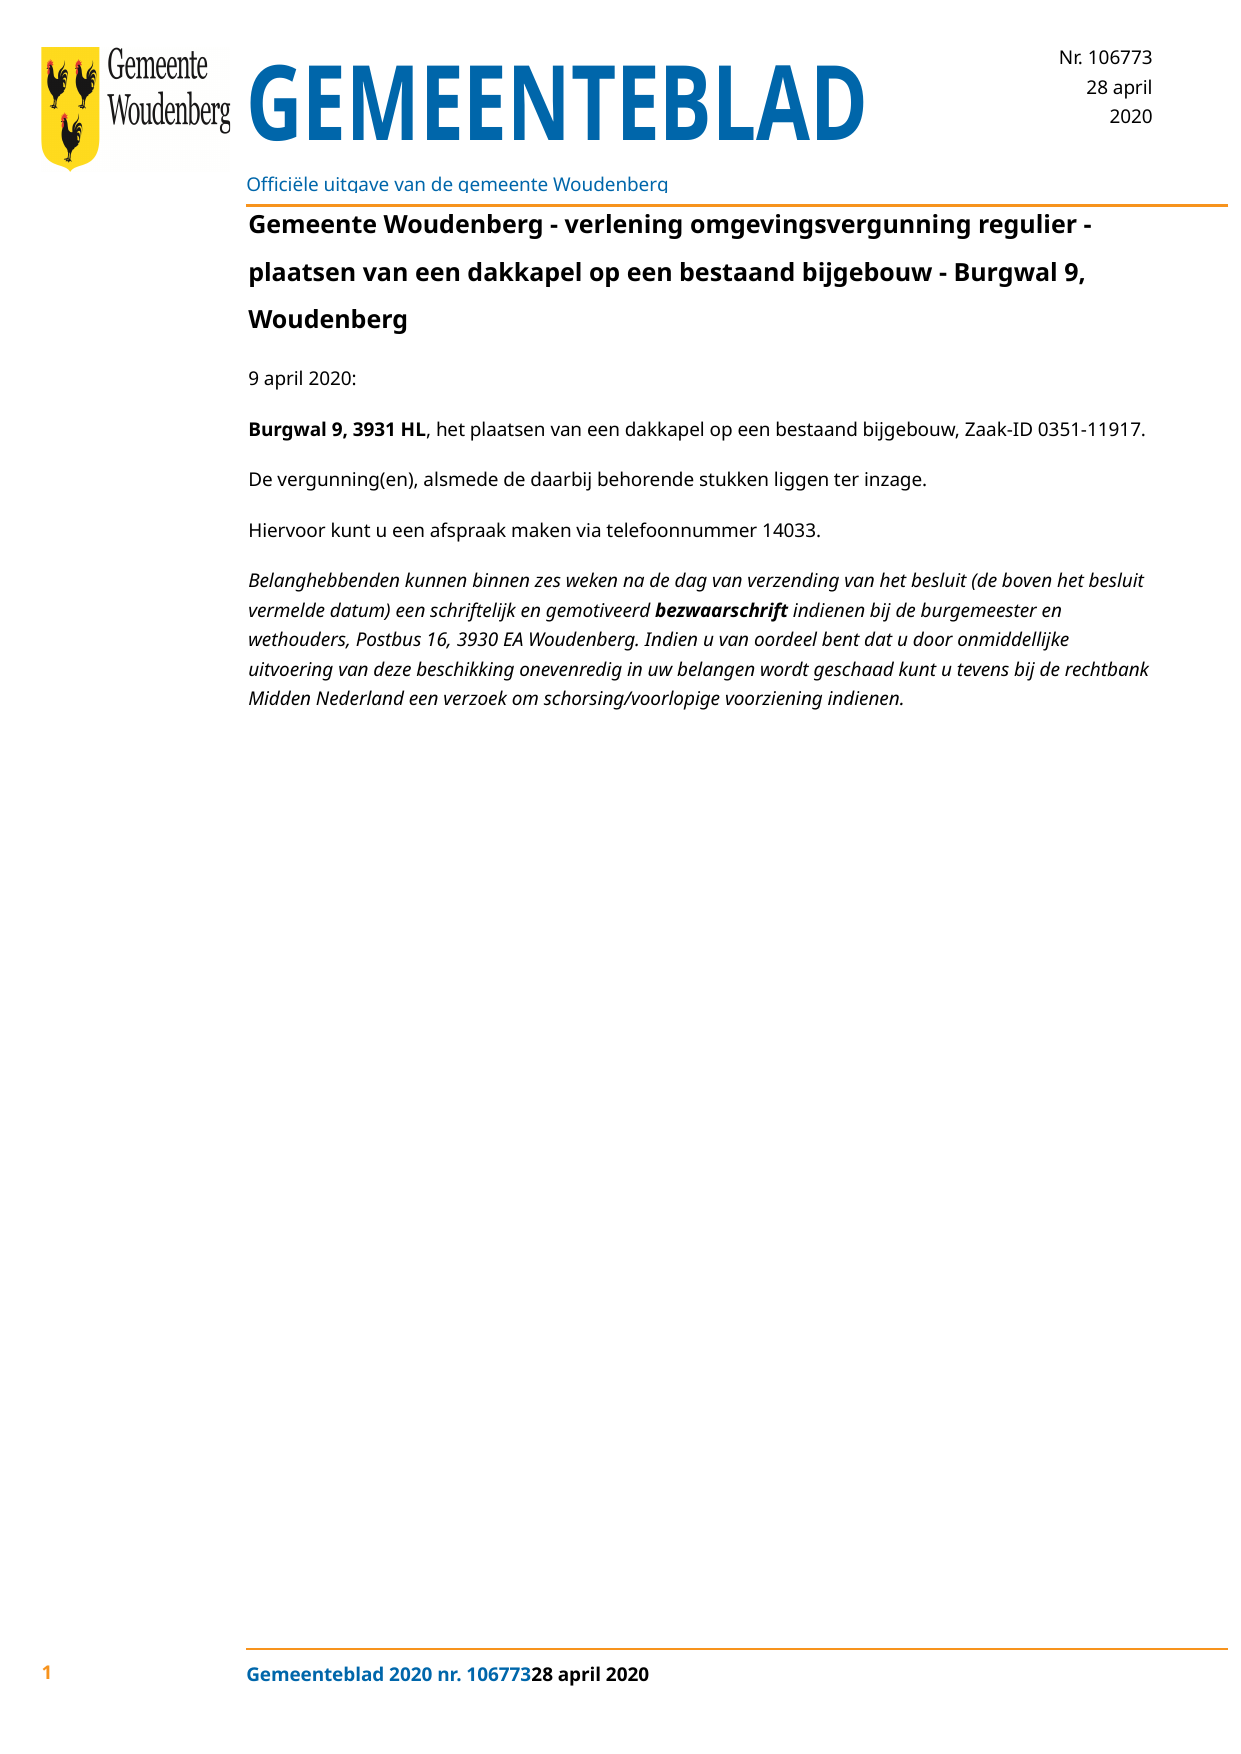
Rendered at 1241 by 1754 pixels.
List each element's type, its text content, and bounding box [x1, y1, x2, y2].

text 9 april 2020: [248, 366, 1152, 391]
picture [41, 47, 231, 172]
text Belanghebbenden kunnen binnen zes weken na de dag van verzending van het besluit (de boven het besluit vermelde datum) een schriftelijk en gemotiveerd bezwaarschrift indienen bij de burgemeester en wethouders, Postbus 16, 3930 EA Woudenberg. Indien u van oordeel bent dat u door onmiddellijke uitvoering van deze beschikking onevenredig in uw belangen wordt geschaad kunt u tevens bij de rechtbank Midden Nederland een verzoek om schorsing/voorlopige voorziening indienen. [248, 567, 1152, 711]
text Hiervoor kunt u een afspraak maken via telefoonnummer 14033. [248, 517, 1152, 542]
text De vergunning(en), alsmede de daarbij behorende stukken liggen ter inzage. [248, 466, 1152, 492]
text Gemeente Woudenberg - verlening omgevingsvergunning regulier - plaatsen van een dakkapel op een bestaand bijgebouw - Burgwal 9, Woudenberg [248, 207, 1152, 336]
text Burgwal 9, 3931 HL, het plaatsen van een dakkapel op een bestaand bijgebouw, Zaak-ID 0351-11917. [248, 416, 1152, 442]
